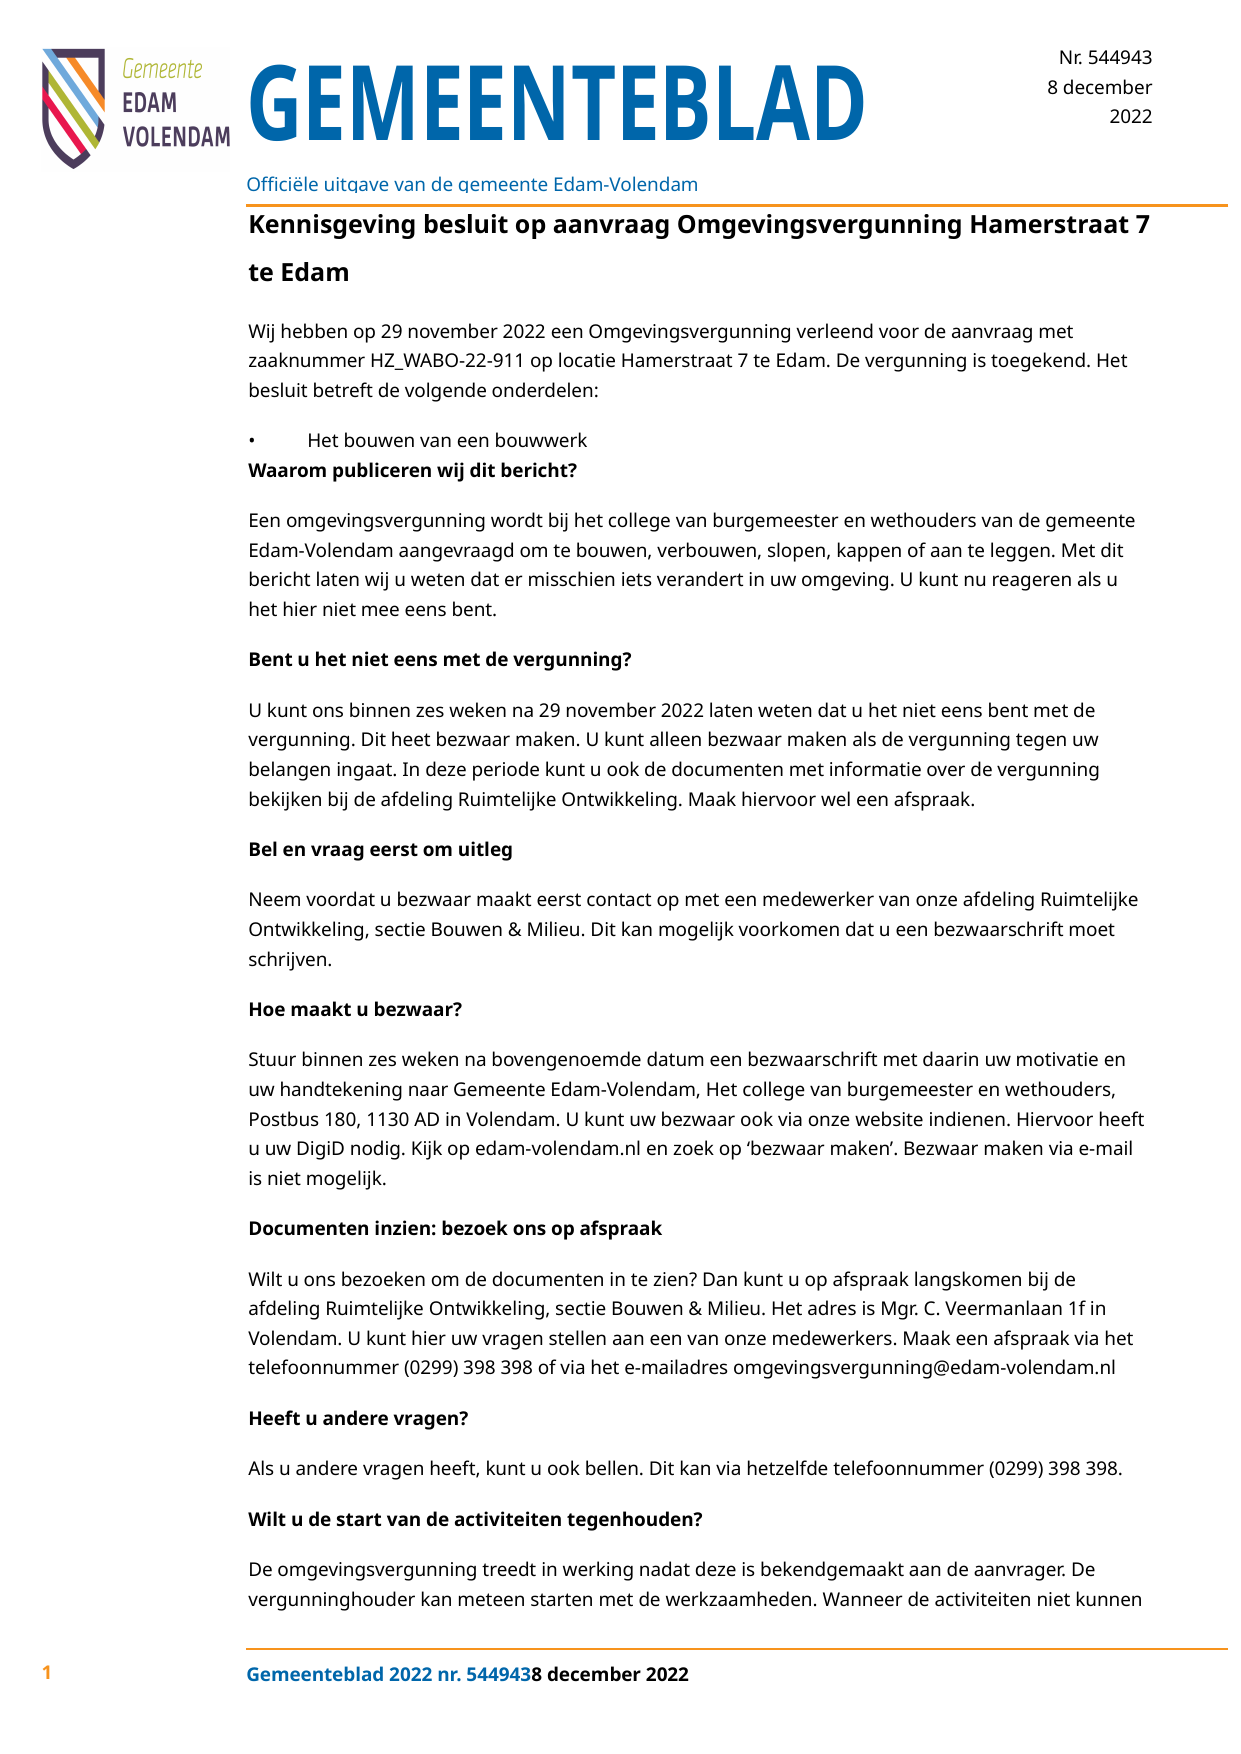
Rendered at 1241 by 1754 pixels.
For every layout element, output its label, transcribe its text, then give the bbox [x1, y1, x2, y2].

text Een omgevingsvergunning wordt bij het college van burgemeester en wethouders van de gemeente Edam-Volendam aangevraagd om te bouwen, verbouwen, slopen, kappen of aan te leggen. Met dit bericht laten wij u weten dat er misschien iets verandert in uw omgeving. U kunt nu reageren als u het hier niet mee eens bent. [248, 507, 1152, 622]
list Het bouwen van een bouwwerk [248, 427, 1152, 453]
text Bel en vraag eerst om uitleg [248, 836, 1152, 862]
text U kunt ons binnen zes weken na 29 november 2022 laten weten dat u het niet eens bent met de vergunning. Dit heet bezwaar maken. U kunt alleen bezwaar maken als de vergunning tegen uw belangen ingaat. In deze periode kunt u ook de documenten met informatie over de vergunning bekijken bij de afdeling Ruimtelijke Ontwikkeling. Maak hiervoor wel een afspraak. [248, 697, 1152, 812]
text Kennisgeving besluit op aanvraag Omgevingsvergunning Hamerstraat 7 te Edam [248, 207, 1152, 288]
picture [41, 47, 231, 172]
text Als u andere vragen heeft, kunt u ook bellen. Dit kan via hetzelfde telefoonnummer (0299) 398 398. [248, 1455, 1152, 1481]
text Bent u het niet eens met de vergunning? [248, 647, 1152, 672]
text Stuur binnen zes weken na bovengenoemde datum een bezwaarschrift met daarin uw motivatie en uw handtekening naar Gemeente Edam-Volendam, Het college van burgemeester en wethouders, Postbus 180, 1130 AD in Volendam. U kunt uw bezwaar ook via onze website indienen. Hiervoor heeft u uw DigiD nodig. Kijk op edam-volendam.nl en zoek op ‘bezwaar maken’. Bezwaar maken via e-mail is niet mogelijk. [248, 1047, 1152, 1191]
text Hoe maakt u bezwaar? [248, 996, 1152, 1022]
text Wilt u de start van de activiteiten tegenhouden? [248, 1506, 1152, 1532]
text Wilt u ons bezoeken om de documenten in te zien? Dan kunt u op afspraak langskomen bij de afdeling Ruimtelijke Ontwikkeling, sectie Bouwen & Milieu. Het adres is Mgr. C. Veermanlaan 1f in Volendam. U kunt hier uw vragen stellen aan een van onze medewerkers. Maak een afspraak via het telefoonnummer (0299) 398 398 of via het e-mailadres omgevingsvergunning@edam-volendam.nl [248, 1266, 1152, 1380]
text Neem voordat u bezwaar maakt eerst contact op met een medewerker van onze afdeling Ruimtelijke Ontwikkeling, sectie Bouwen & Milieu. Dit kan mogelijk voorkomen dat u een bezwaarschrift moet schrijven. [248, 887, 1152, 972]
text Heeft u andere vragen? [248, 1405, 1152, 1431]
text Waarom publiceren wij dit bericht? [248, 457, 1152, 483]
text Documenten inzien: bezoek ons op afspraak [248, 1215, 1152, 1241]
text De omgevingsvergunning treedt in werking nadat deze is bekendgemaakt aan de aanvrager. De vergunninghouder kan meteen starten met de werkzaamheden. Wanneer de activiteiten niet kunnen [248, 1556, 1152, 1612]
text Wij hebben op 29 november 2022 een Omgevingsvergunning verleend voor de aanvraag met zaaknummer HZ_WABO-22-911 op locatie Hamerstraat 7 te Edam. De vergunning is toegekend. Het besluit betreft de volgende onderdelen: [248, 318, 1152, 403]
